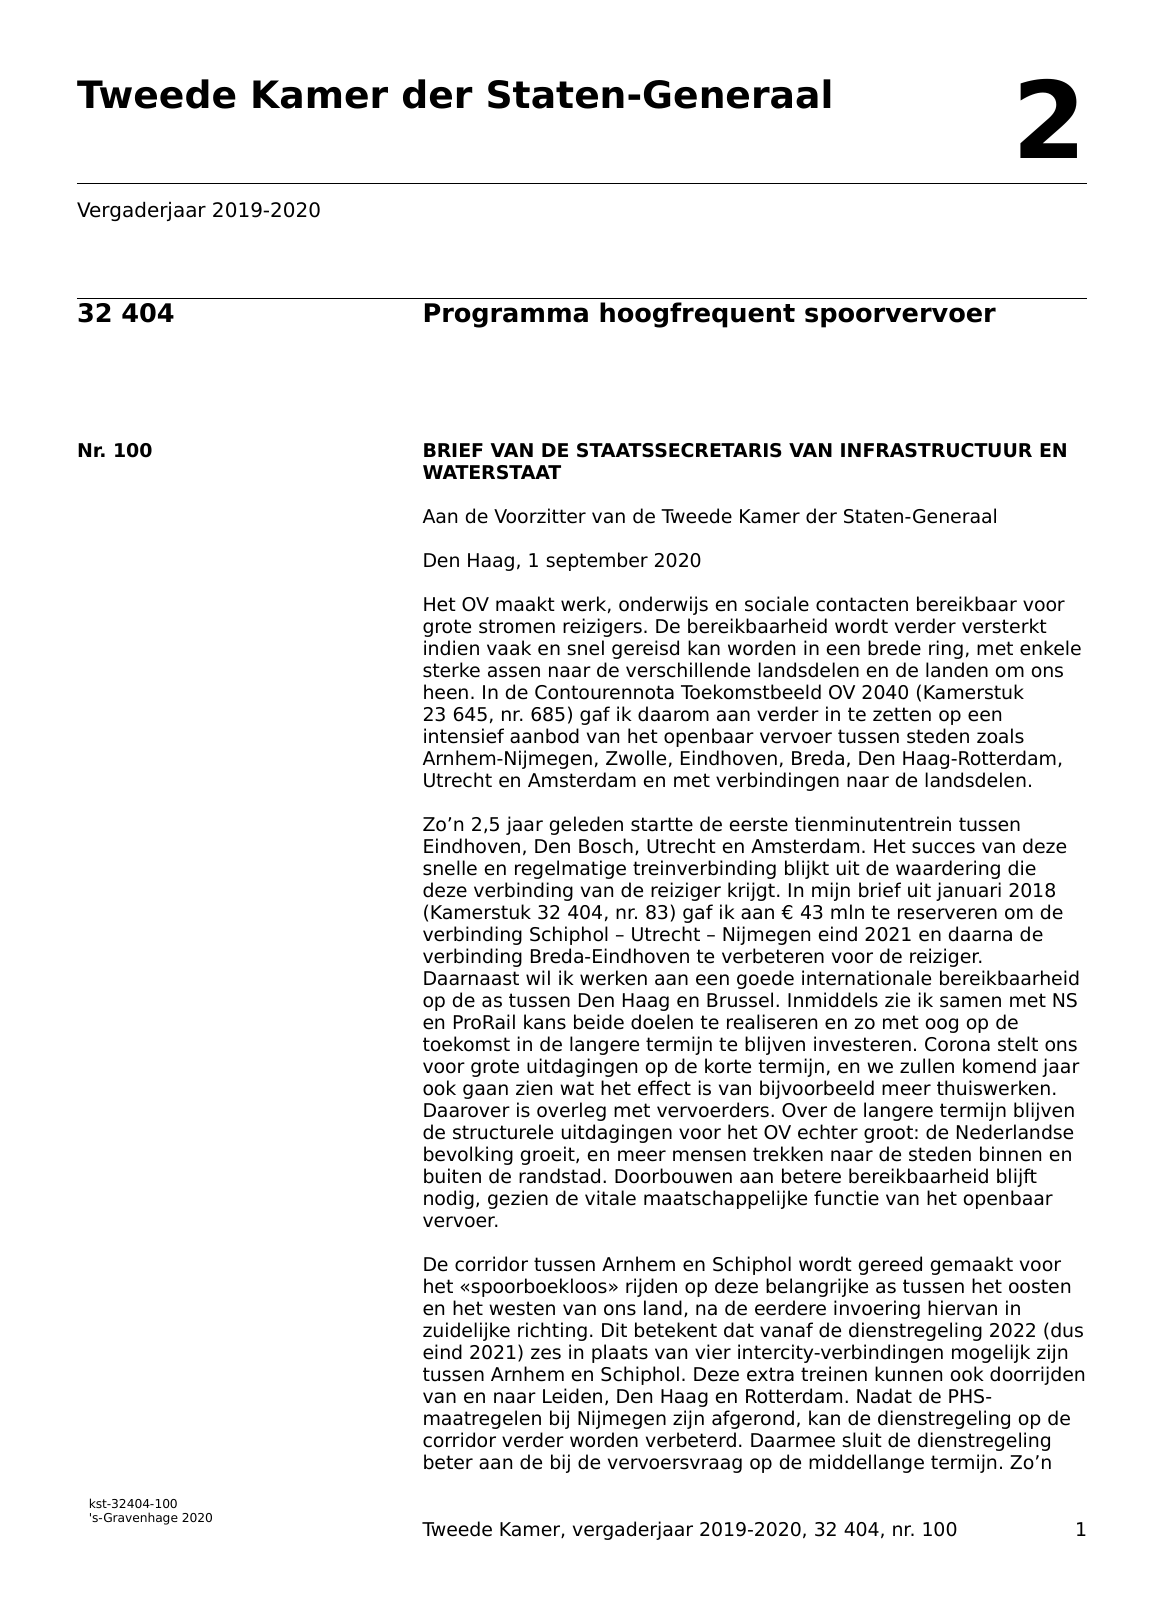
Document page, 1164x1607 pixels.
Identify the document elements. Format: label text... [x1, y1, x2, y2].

table_header 2 [886, 59, 1087, 183]
table_cell Vergaderjaar 2019-2020 [77, 184, 1087, 298]
subtitle 32 404 Programma hoogfrequent spoorvervoer [77, 299, 1087, 329]
text Den Haag, 1 september 2020 [422, 550, 1087, 572]
text 's-Gravenhage 2020 [88, 1511, 323, 1525]
text De corridor tussen Arnhem en Schiphol wordt gereed gemaakt voor het «spoorboekloos» rijden op deze belangrijke as tussen het oosten en het westen van ons land, na de eerdere invoering hiervan in zuidelijke richting. Dit betekent dat vanaf de dienstregeling 2022 (dus eind 2021) zes in plaats van vier intercity-verbindingen mogelijk zijn tussen Arnhem en Schiphol. Deze extra treinen kunnen ook doorrijden van en naar Leiden, Den Haag en Rotterdam. Nadat de PHS-maatregelen bij Nijmegen zijn afgerond, kan de dienstregeling op de corridor verder worden verbeterd. Daarmee sluit de dienstregeling beter aan de bij de vervoersvraag op de middellange termijn. Zo’n [422, 1254, 1087, 1474]
text Het OV maakt werk, onderwijs en sociale contacten bereikbaar voor grote stromen reizigers. De bereikbaarheid wordt verder versterkt indien vaak en snel gereisd kan worden in een brede ring, met enkele sterke assen naar de verschillende landsdelen en de landen om ons heen. In de Contourennota Toekomstbeeld OV 2040 (Kamerstuk 23 645, nr. 685) gaf ik daarom aan verder in te zetten op een intensief aanbod van het openbaar vervoer tussen steden zoals Arnhem-Nijmegen, Zwolle, Eindhoven, Breda, Den Haag-Rotterdam, Utrecht en Amsterdam en met verbindingen naar de landsdelen. [422, 594, 1087, 792]
text Aan de Voorzitter van de Tweede Kamer der Staten-Generaal [422, 506, 1087, 528]
table_header Tweede Kamer der Staten-Generaal [77, 59, 886, 183]
text Zo’n 2,5 jaar geleden startte de eerste tienminutentrein tussen Eindhoven, Den Bosch, Utrecht en Amsterdam. Het succes van deze snelle en regelmatige treinverbinding blijkt uit de waardering die deze verbinding van de reiziger krijgt. In mijn brief uit januari 2018 (Kamerstuk 32 404, nr. 83) gaf ik aan € 43 mln te reserveren om de verbinding Schiphol – Utrecht – Nijmegen eind 2021 en daarna de verbinding Breda-Eindhoven te verbeteren voor de reiziger. Daarnaast wil ik werken aan een goede internationale bereikbaarheid op de as tussen Den Haag en Brussel. Inmiddels zie ik samen met NS en ProRail kans beide doelen te realiseren en zo met oog op de toekomst in de langere termijn te blijven investeren. Corona stelt ons voor grote uitdagingen op de korte termijn, en we zullen komend jaar ook gaan zien wat het effect is van bijvoorbeeld meer thuiswerken. Daarover is overleg met vervoerders. Over de langere termijn blijven de structurele uitdagingen voor het OV echter groot: de Nederlandse bevolking groeit, en meer mensen trekken naar de steden binnen en buiten de randstad. Doorbouwen aan betere bereikbaarheid blijft nodig, gezien de vitale maatschappelijke functie van het openbaar vervoer. [422, 814, 1087, 1232]
subtitle Nr. 100 BRIEF VAN DE STAATSSECRETARIS VAN INFRASTRUCTUUR EN WATERSTAAT [77, 440, 1087, 484]
text kst-32404-100 [88, 1497, 323, 1511]
